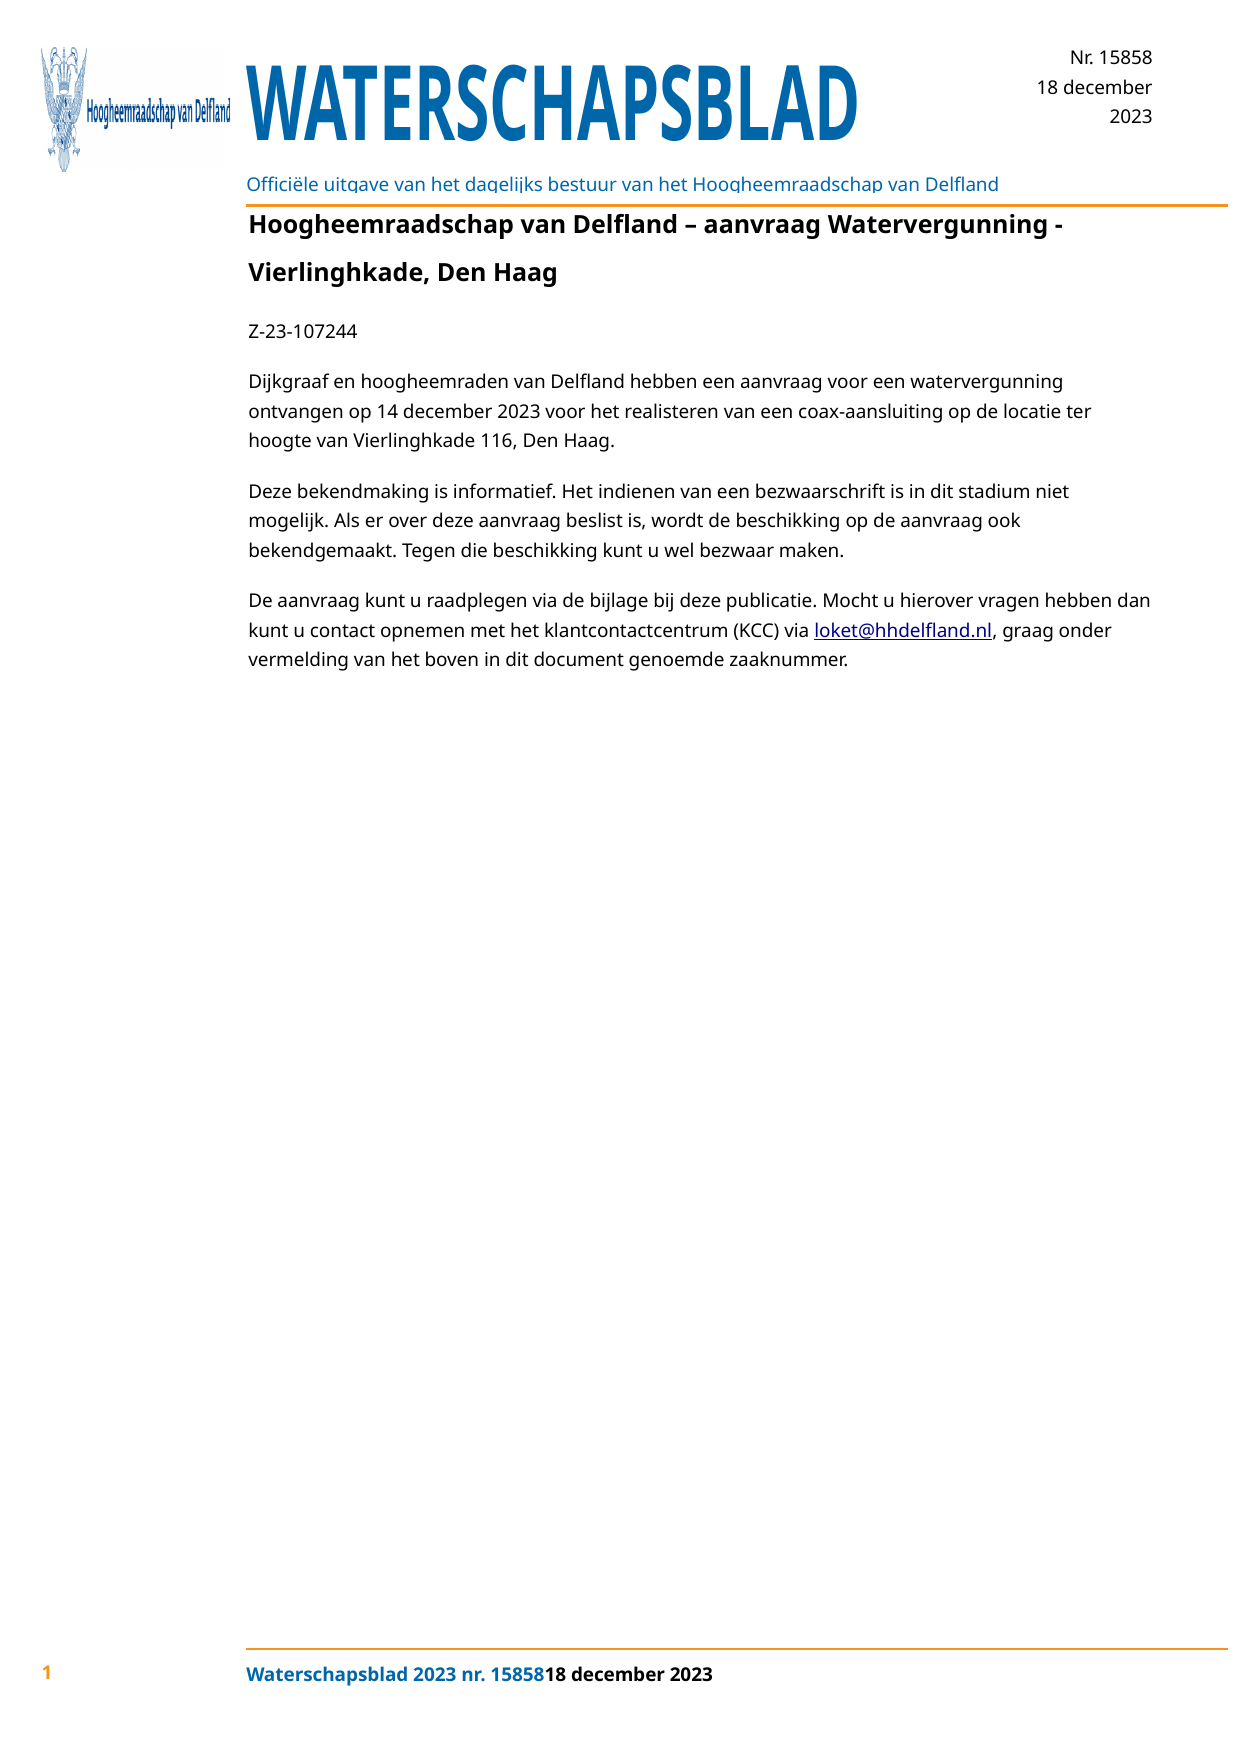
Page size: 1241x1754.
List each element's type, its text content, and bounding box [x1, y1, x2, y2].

text Hoogheemraadschap van Delfland – aanvraag Watervergunning - Vierlinghkade, Den Haag [248, 207, 1152, 288]
text Deze bekendmaking is informatief. Het indienen van een bezwaarschrift is in dit stadium niet mogelijk. Als er over deze aanvraag beslist is, wordt de beschikking op de aanvraag ook bekendgemaakt. Tegen die beschikking kunt u wel bezwaar maken. [248, 478, 1152, 563]
text De aanvraag kunt u raadplegen via de bijlage bij deze publicatie. Mocht u hierover vragen hebben dan kunt u contact opnemen met het klantcontactcentrum (KCC) via loket@hhdelfland.nl, graag onder vermelding van het boven in dit document genoemde zaaknummer. [248, 587, 1152, 672]
text Dijkgraaf en hoogheemraden van Delfland hebben een aanvraag voor een watervergunning ontvangen op 14 december 2023 voor het realisteren van een coax-aansluiting op de locatie ter hoogte van Vierlinghkade 116, Den Haag. [248, 368, 1152, 453]
picture [41, 47, 231, 172]
text Z-23-107244 [248, 318, 1152, 344]
